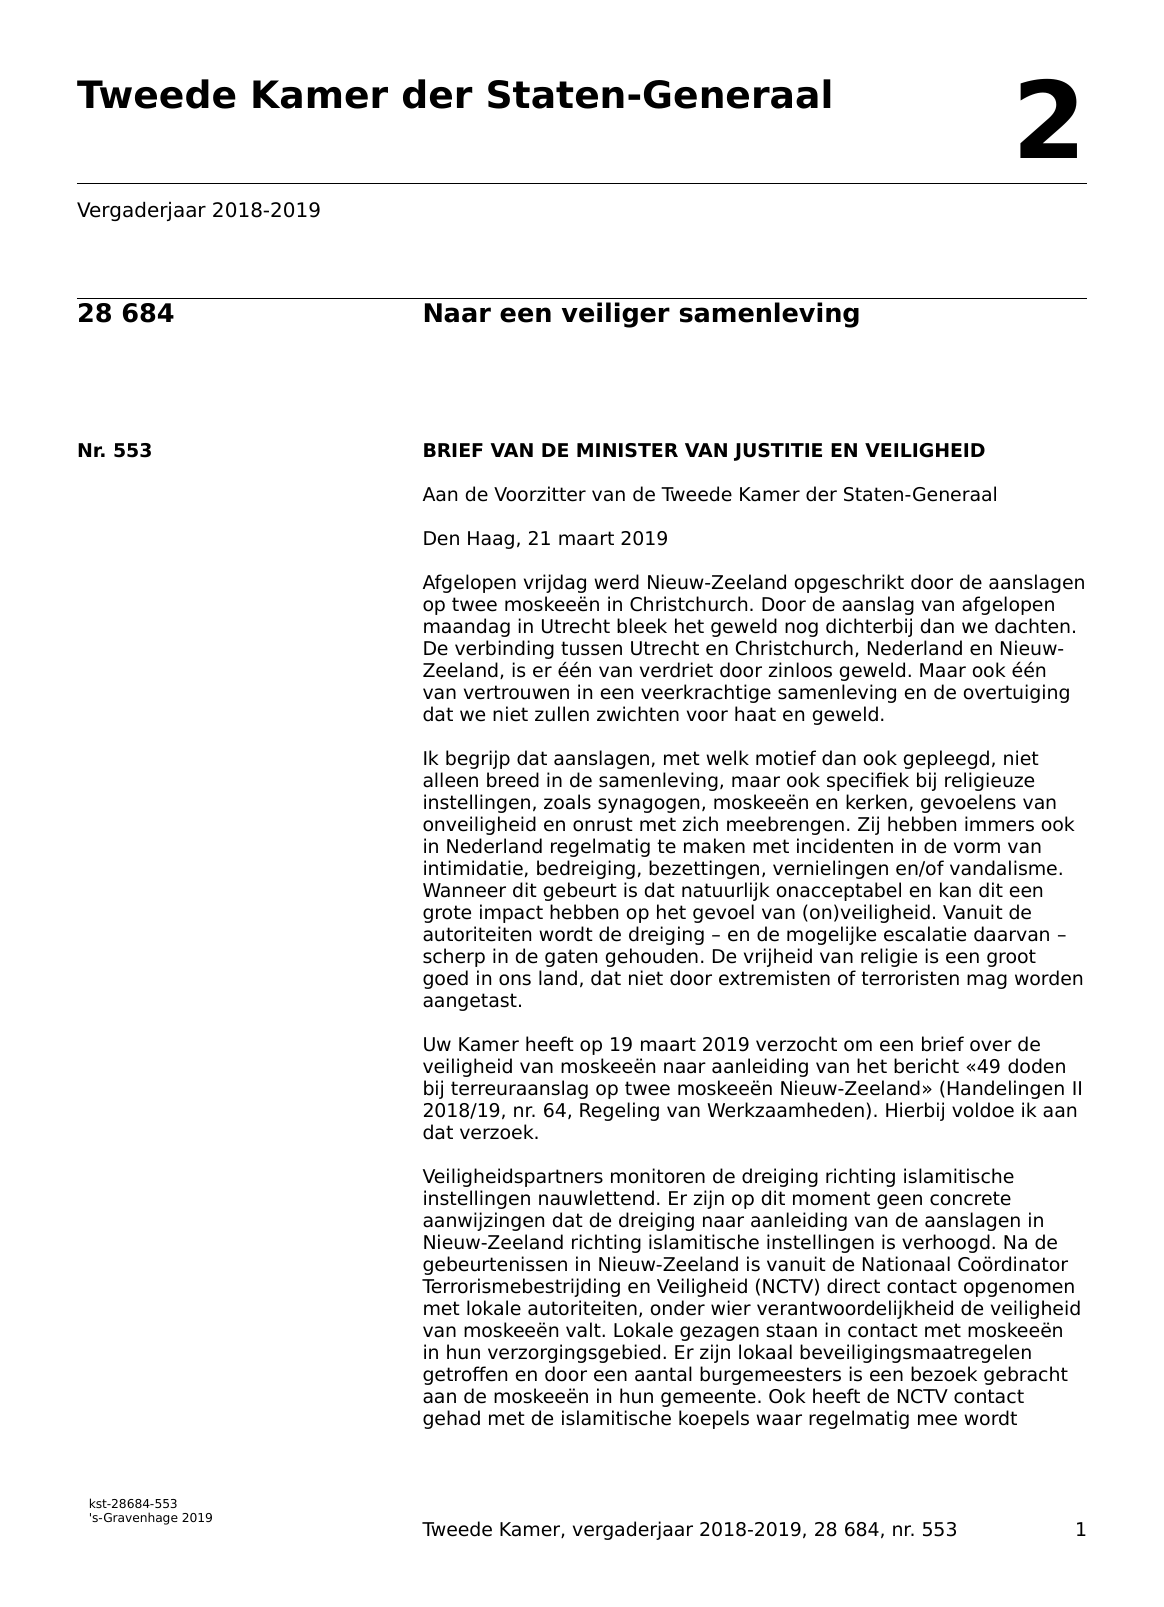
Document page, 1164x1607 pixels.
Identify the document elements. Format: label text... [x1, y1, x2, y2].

table_cell Vergaderjaar 2018-2019 [77, 184, 1087, 298]
text Uw Kamer heeft op 19 maart 2019 verzocht om een brief over de veiligheid van moskeeën naar aanleiding van het bericht «49 doden bij terreuraanslag op twee moskeeën Nieuw-Zeeland» (Handelingen II 2018/19, nr. 64, Regeling van Werkzaamheden). Hierbij voldoe ik aan dat verzoek. [422, 1034, 1087, 1144]
text kst-28684-553 [88, 1497, 323, 1511]
text Afgelopen vrijdag werd Nieuw-Zeeland opgeschrikt door de aanslagen op twee moskeeën in Christchurch. Door de aanslag van afgelopen maandag in Utrecht bleek het geweld nog dichterbij dan we dachten. De verbinding tussen Utrecht en Christchurch, Nederland en Nieuw-Zeeland, is er één van verdriet door zinloos geweld. Maar ook één van vertrouwen in een veerkrachtige samenleving en de overtuiging dat we niet zullen zwichten voor haat en geweld. [422, 572, 1087, 726]
text Veiligheidspartners monitoren de dreiging richting islamitische instellingen nauwlettend. Er zijn op dit moment geen concrete aanwijzingen dat de dreiging naar aanleiding van de aanslagen in Nieuw-Zeeland richting islamitische instellingen is verhoogd. Na de gebeurtenissen in Nieuw-Zeeland is vanuit de Nationaal Coördinator Terrorismebestrijding en Veiligheid (NCTV) direct contact opgenomen met lokale autoriteiten, onder wier verantwoordelijkheid de veiligheid van moskeeën valt. Lokale gezagen staan in contact met moskeeën in hun verzorgingsgebied. Er zijn lokaal beveiligingsmaatregelen getroffen en door een aantal burgemeesters is een bezoek gebracht aan de moskeeën in hun gemeente. Ook heeft de NCTV contact gehad met de islamitische koepels waar regelmatig mee wordt [422, 1166, 1087, 1430]
text Ik begrijp dat aanslagen, met welk motief dan ook gepleegd, niet alleen breed in de samenleving, maar ook specifiek bij religieuze instellingen, zoals synagogen, moskeeën en kerken, gevoelens van onveiligheid en onrust met zich meebrengen. Zij hebben immers ook in Nederland regelmatig te maken met incidenten in de vorm van intimidatie, bedreiging, bezettingen, vernielingen en/of vandalisme. Wanneer dit gebeurt is dat natuurlijk onacceptabel en kan dit een grote impact hebben op het gevoel van (on)veiligheid. Vanuit de autoriteiten wordt de dreiging – en de mogelijke escalatie daarvan – scherp in de gaten gehouden. De vrijheid van religie is een groot goed in ons land, dat niet door extremisten of terroristen mag worden aangetast. [422, 748, 1087, 1012]
text 's-Gravenhage 2019 [88, 1511, 323, 1525]
table_header Tweede Kamer der Staten-Generaal [77, 59, 886, 183]
text Den Haag, 21 maart 2019 [422, 528, 1087, 550]
subtitle Nr. 553 BRIEF VAN DE MINISTER VAN JUSTITIE EN VEILIGHEID [77, 440, 1087, 462]
subtitle 28 684 Naar een veiliger samenleving [77, 299, 1087, 329]
table_header 2 [886, 59, 1087, 183]
text Aan de Voorzitter van de Tweede Kamer der Staten-Generaal [422, 484, 1087, 506]
